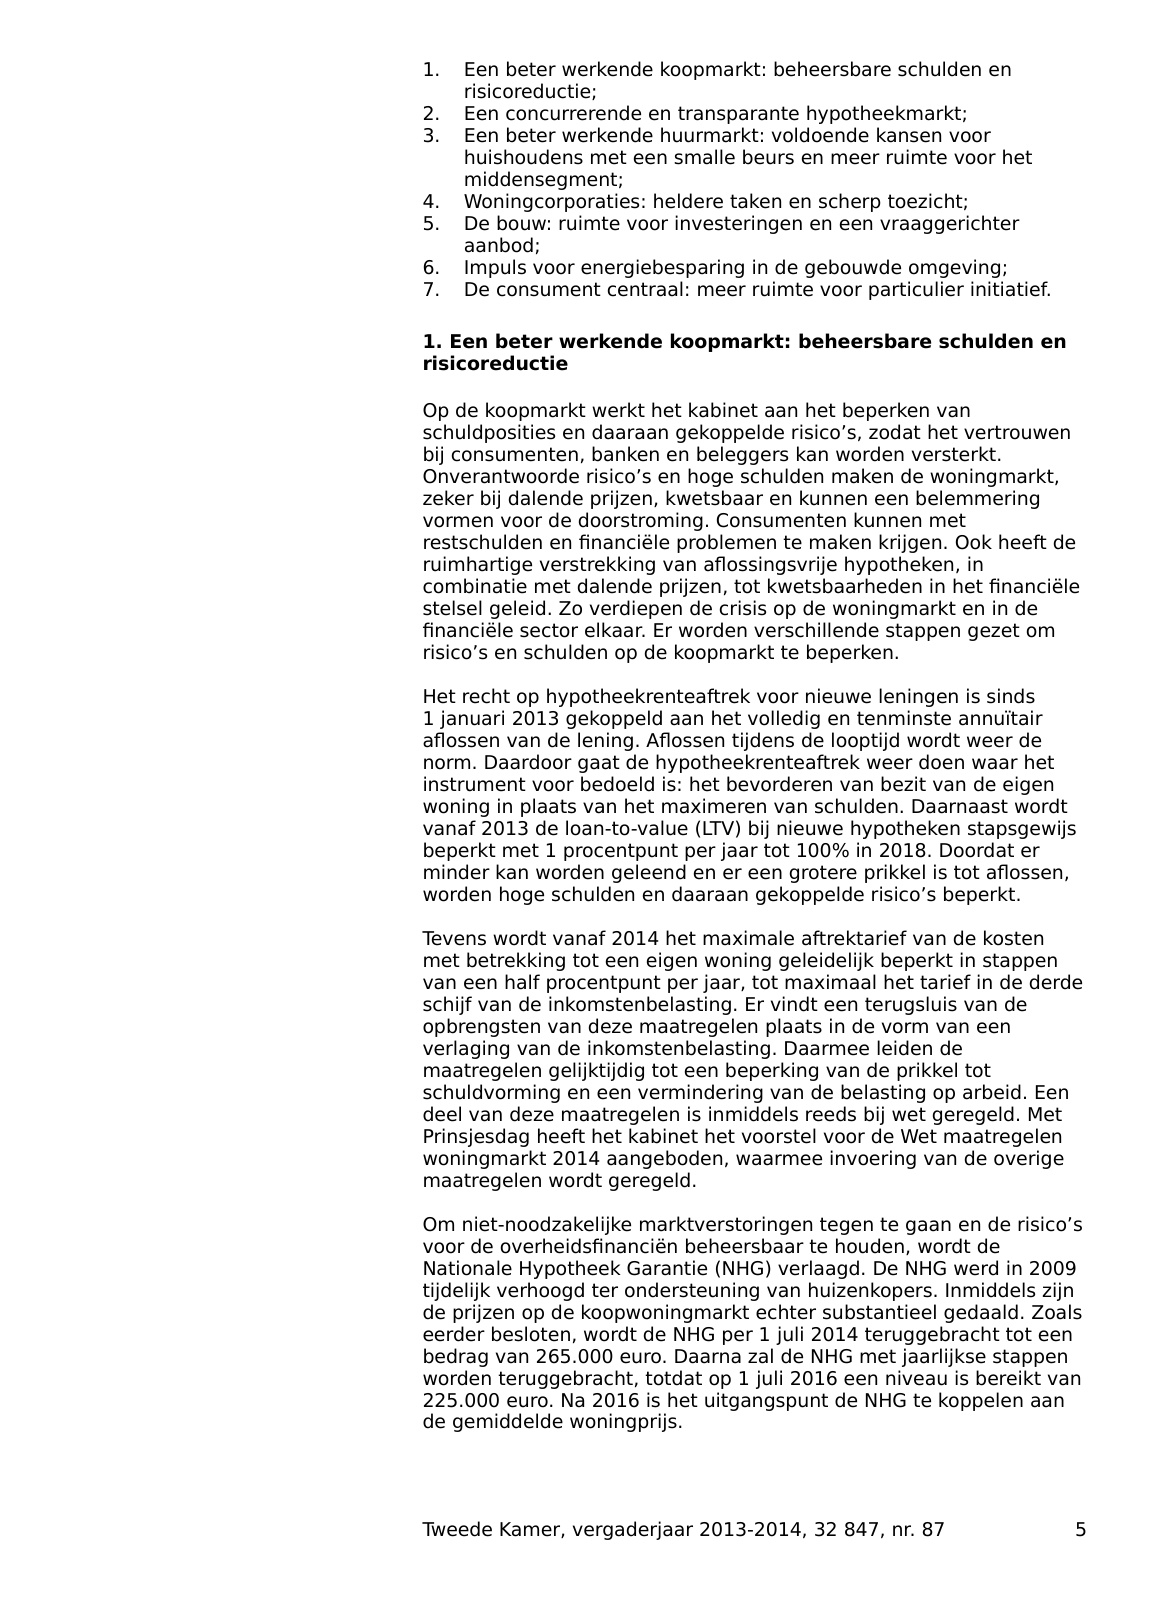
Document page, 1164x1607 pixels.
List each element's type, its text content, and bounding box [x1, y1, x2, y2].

text Om niet-noodzakelijke marktverstoringen tegen te gaan en de risico’s voor de overheidsfinanciën beheersbaar te houden, wordt de Nationale Hypotheek Garantie (NHG) verlaagd. De NHG werd in 2009 tijdelijk verhoogd ter ondersteuning van huizenkopers. Inmiddels zijn de prijzen op de koopwoningmarkt echter substantieel gedaald. Zoals eerder besloten, wordt de NHG per 1 juli 2014 teruggebracht tot een bedrag van 265.000 euro. Daarna zal de NHG met jaarlijkse stappen worden teruggebracht, totdat op 1 juli 2016 een niveau is bereikt van 225.000 euro. Na 2016 is het uitgangspunt de NHG te koppelen aan de gemiddelde woningprijs. [422, 1214, 1087, 1433]
text 6. Impuls voor energiebesparing in de gebouwde omgeving; [422, 257, 1087, 279]
text 3. Een beter werkende huurmarkt: voldoende kansen voor huishoudens met een smalle beurs en meer ruimte voor het middensegment; [422, 125, 1087, 191]
text Het recht op hypotheekrenteaftrek voor nieuwe leningen is sinds 1 januari 2013 gekoppeld aan het volledig en tenminste annuïtair aflossen van de lening. Aflossen tijdens de looptijd wordt weer de norm. Daardoor gaat de hypotheekrenteaftrek weer doen waar het instrument voor bedoeld is: het bevorderen van bezit van de eigen woning in plaats van het maximeren van schulden. Daarnaast wordt vanaf 2013 de loan-to-value (LTV) bij nieuwe hypotheken stapsgewijs beperkt met 1 procentpunt per jaar tot 100% in 2018. Doordat er minder kan worden geleend en er een grotere prikkel is tot aflossen, worden hoge schulden en daaraan gekoppelde risico’s beperkt. [422, 686, 1087, 906]
text 2. Een concurrerende en transparante hypotheekmarkt; [422, 103, 1087, 125]
text Op de koopmarkt werkt het kabinet aan het beperken van schuldposities en daaraan gekoppelde risico’s, zodat het vertrouwen bij consumenten, banken en beleggers kan worden versterkt. Onverantwoorde risico’s en hoge schulden maken de woningmarkt, zeker bij dalende prijzen, kwetsbaar en kunnen een belemmering vormen voor de doorstroming. Consumenten kunnen met restschulden en financiële problemen te maken krijgen. Ook heeft de ruimhartige verstrekking van aflossingsvrije hypotheken, in combinatie met dalende prijzen, tot kwetsbaarheden in het financiële stelsel geleid. Zo verdiepen de crisis op de woningmarkt en in de financiële sector elkaar. Er worden verschillende stappen gezet om risico’s en schulden op de koopmarkt te beperken. [422, 400, 1087, 663]
text 4. Woningcorporaties: heldere taken en scherp toezicht; [422, 191, 1087, 213]
text 1. Een beter werkende koopmarkt: beheersbare schulden en risicoreductie; [422, 59, 1087, 103]
text 5. De bouw: ruimte voor investeringen en een vraaggerichter aanbod; [422, 213, 1087, 257]
subtitle 1. Een beter werkende koopmarkt: beheersbare schulden en risicoreductie [422, 331, 1087, 375]
text 7. De consument centraal: meer ruimte voor particulier initiatief. [422, 279, 1087, 301]
text Tevens wordt vanaf 2014 het maximale aftrektarief van de kosten met betrekking tot een eigen woning geleidelijk beperkt in stappen van een half procentpunt per jaar, tot maximaal het tarief in de derde schijf van de inkomstenbelasting. Er vindt een terugsluis van de opbrengsten van deze maatregelen plaats in de vorm van een verlaging van de inkomstenbelasting. Daarmee leiden de maatregelen gelijktijdig tot een beperking van de prikkel tot schuldvorming en een vermindering van de belasting op arbeid. Een deel van deze maatregelen is inmiddels reeds bij wet geregeld. Met Prinsjesdag heeft het kabinet het voorstel voor de Wet maatregelen woningmarkt 2014 aangeboden, waarmee invoering van de overige maatregelen wordt geregeld. [422, 928, 1087, 1191]
